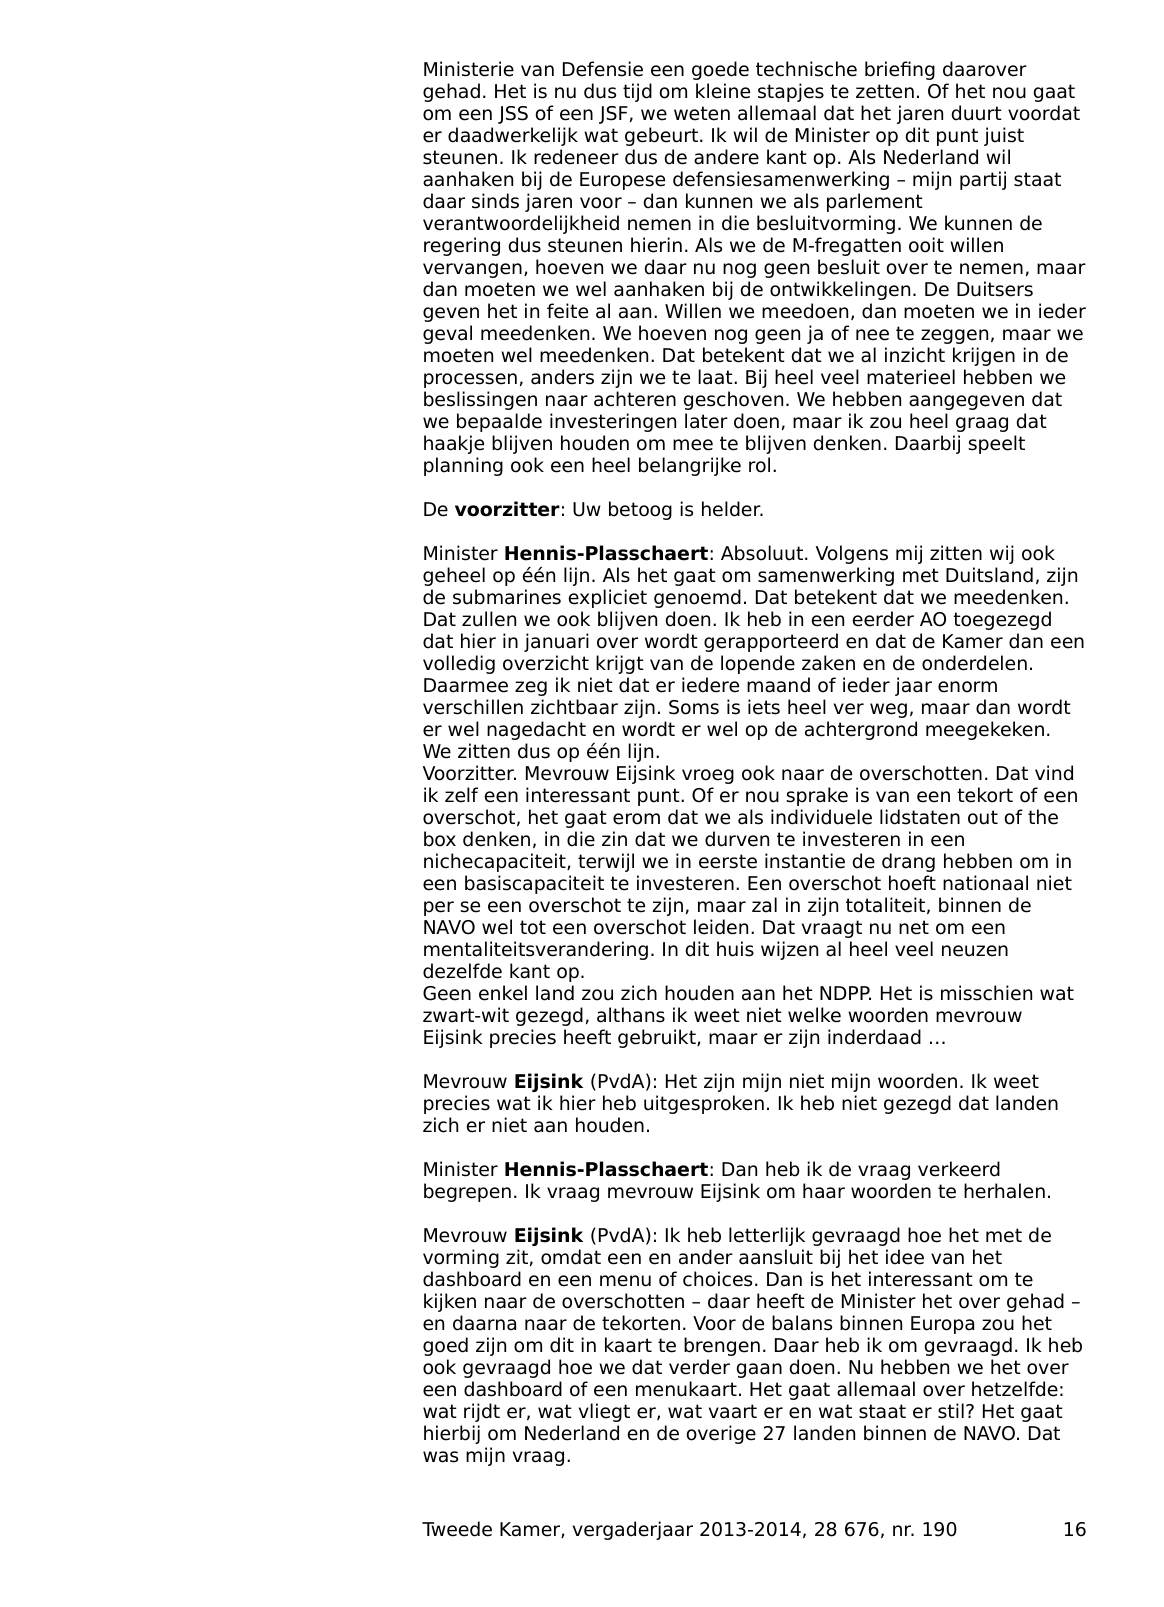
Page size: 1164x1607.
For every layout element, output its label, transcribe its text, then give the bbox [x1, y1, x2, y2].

text Mevrouw Eijsink (PvdA): Het zijn mijn niet mijn woorden. Ik weet precies wat ik hier heb uitgesproken. Ik heb niet gezegd dat landen zich er niet aan houden. [422, 1071, 1087, 1137]
text De voorzitter: Uw betoog is helder. [422, 499, 1087, 521]
text Mevrouw Eijsink (PvdA): Ik heb letterlijk gevraagd hoe het met de vorming zit, omdat een en ander aansluit bij het idee van het dashboard en een menu of choices. Dan is het interessant om te kijken naar de overschotten – daar heeft de Minister het over gehad – en daarna naar de tekorten. Voor de balans binnen Europa zou het goed zijn om dit in kaart te brengen. Daar heb ik om gevraagd. Ik heb ook gevraagd hoe we dat verder gaan doen. Nu hebben we het over een dashboard of een menukaart. Het gaat allemaal over hetzelfde: wat rijdt er, wat vliegt er, wat vaart er en wat staat er stil? Het gaat hierbij om Nederland en de overige 27 landen binnen de NAVO. Dat was mijn vraag. [422, 1225, 1087, 1467]
text Minister Hennis-Plasschaert: Dan heb ik de vraag verkeerd begrepen. Ik vraag mevrouw Eijsink om haar woorden te herhalen. [422, 1159, 1087, 1203]
text Geen enkel land zou zich houden aan het NDPP. Het is misschien wat zwart-wit gezegd, althans ik weet niet welke woorden mevrouw Eijsink precies heeft gebruikt, maar er zijn inderdaad … [422, 983, 1087, 1048]
text Voorzitter. Mevrouw Eijsink vroeg ook naar de overschotten. Dat vind ik zelf een interessant punt. Of er nou sprake is van een tekort of een overschot, het gaat erom dat we als individuele lidstaten out of the box denken, in die zin dat we durven te investeren in een nichecapaciteit, terwijl we in eerste instantie de drang hebben om in een basiscapaciteit te investeren. Een overschot hoeft nationaal niet per se een overschot te zijn, maar zal in zijn totaliteit, binnen de NAVO wel tot een overschot leiden. Dat vraagt nu net om een mentaliteitsverandering. In dit huis wijzen al heel veel neuzen dezelfde kant op. [422, 763, 1087, 983]
text Ministerie van Defensie een goede technische briefing daarover gehad. Het is nu dus tijd om kleine stapjes te zetten. Of het nou gaat om een JSS of een JSF, we weten allemaal dat het jaren duurt voordat er daadwerkelijk wat gebeurt. Ik wil de Minister op dit punt juist steunen. Ik redeneer dus de andere kant op. Als Nederland wil aanhaken bij de Europese defensiesamenwerking – mijn partij staat daar sinds jaren voor – dan kunnen we als parlement verantwoordelijkheid nemen in die besluitvorming. We kunnen de regering dus steunen hierin. Als we de M-fregatten ooit willen vervangen, hoeven we daar nu nog geen besluit over te nemen, maar dan moeten we wel aanhaken bij de ontwikkelingen. De Duitsers geven het in feite al aan. Willen we meedoen, dan moeten we in ieder geval meedenken. We hoeven nog geen ja of nee te zeggen, maar we moeten wel meedenken. Dat betekent dat we al inzicht krijgen in de processen, anders zijn we te laat. Bij heel veel materieel hebben we beslissingen naar achteren geschoven. We hebben aangegeven dat we bepaalde investeringen later doen, maar ik zou heel graag dat haakje blijven houden om mee te blijven denken. Daarbij speelt planning ook een heel belangrijke rol. [422, 59, 1087, 477]
text Minister Hennis-Plasschaert: Absoluut. Volgens mij zitten wij ook geheel op één lijn. Als het gaat om samenwerking met Duitsland, zijn de submarines expliciet genoemd. Dat betekent dat we meedenken. Dat zullen we ook blijven doen. Ik heb in een eerder AO toegezegd dat hier in januari over wordt gerapporteerd en dat de Kamer dan een volledig overzicht krijgt van de lopende zaken en de onderdelen. Daarmee zeg ik niet dat er iedere maand of ieder jaar enorm verschillen zichtbaar zijn. Soms is iets heel ver weg, maar dan wordt er wel nagedacht en wordt er wel op de achtergrond meegekeken. We zitten dus op één lijn. [422, 543, 1087, 763]
